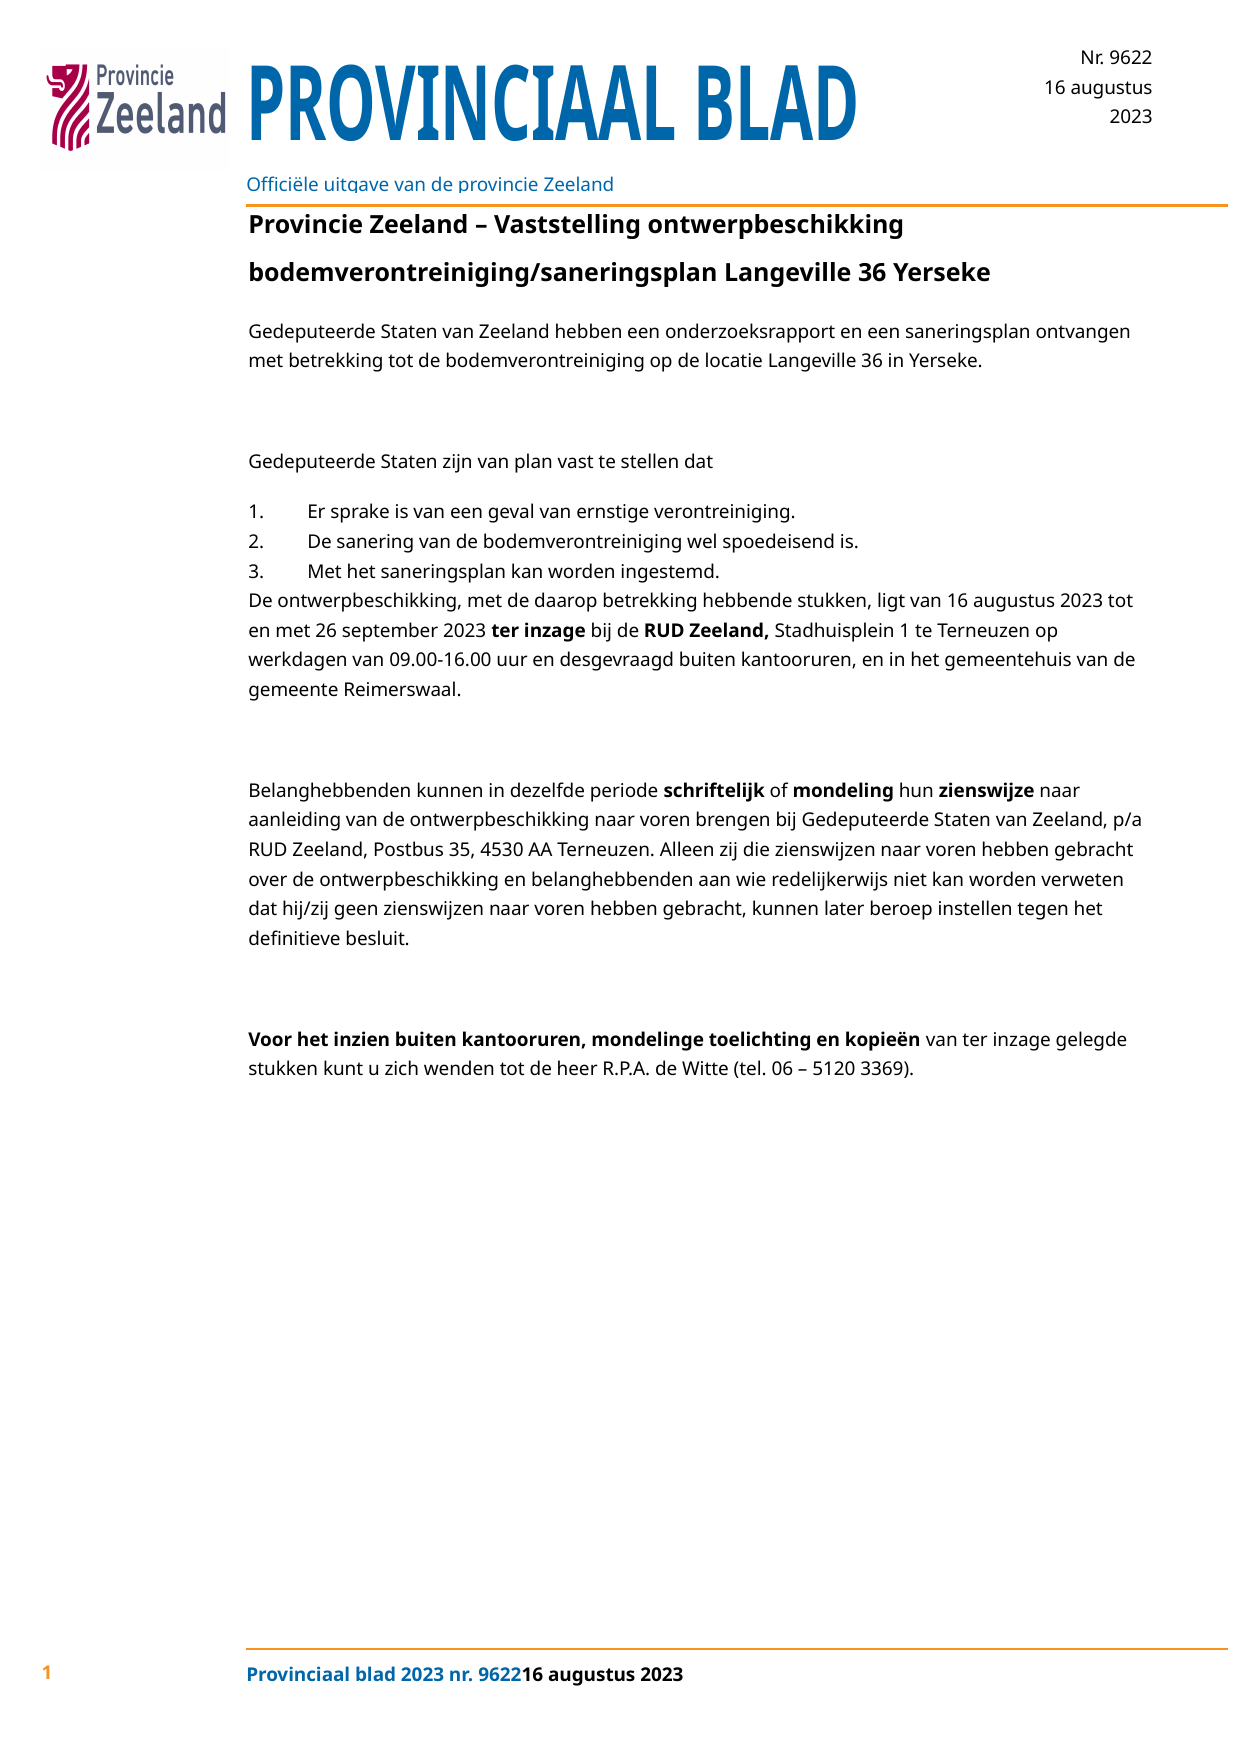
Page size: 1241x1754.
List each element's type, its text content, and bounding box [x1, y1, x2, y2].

list Met het saneringsplan kan worden ingestemd. [248, 558, 1152, 584]
text Voor het inzien buiten kantooruren, mondelinge toelichting en kopieën van ter inzage gelegde stukken kunt u zich wenden tot de heer R.P.A. de Witte (tel. 06 – 5120 3369). [248, 1026, 1152, 1081]
text Provincie Zeeland – Vaststelling ontwerpbeschikking bodemverontreiniging/saneringsplan Langeville 36 Yerseke [248, 207, 1152, 288]
text Gedeputeerde Staten van Zeeland hebben een onderzoeksrapport en een saneringsplan ontvangen met betrekking tot de bodemverontreiniging op de locatie Langeville 36 in Yerseke. [248, 318, 1152, 373]
list De sanering van de bodemverontreiniging wel spoedeisend is. [248, 528, 1152, 554]
picture [41, 47, 231, 172]
text Belanghebbenden kunnen in dezelfde periode schriftelijk of mondeling hun zienswijze naar aanleiding van de ontwerpbeschikking naar voren brengen bij Gedeputeerde Staten van Zeeland, p/a RUD Zeeland, Postbus 35, 4530 AA Terneuzen. Alleen zij die zienswijzen naar voren hebben gebracht over de ontwerpbeschikking en belanghebbenden aan wie redelijkerwijs niet kan worden verweten dat hij/zij geen zienswijzen naar voren hebben gebracht, kunnen later beroep instellen tegen het definitieve besluit. [248, 777, 1152, 951]
list Er sprake is van een geval van ernstige verontreiniging. [248, 499, 1152, 524]
text Gedeputeerde Staten zijn van plan vast te stellen dat [248, 448, 1152, 474]
text De ontwerpbeschikking, met de daarop betrekking hebbende stukken, ligt van 16 augustus 2023 tot en met 26 september 2023 ter inzage bij de RUD Zeeland, Stadhuisplein 1 te Terneuzen op werkdagen van 09.00-16.00 uur en desgevraagd buiten kantooruren, en in het gemeentehuis van de gemeente Reimerswaal. [248, 587, 1152, 702]
